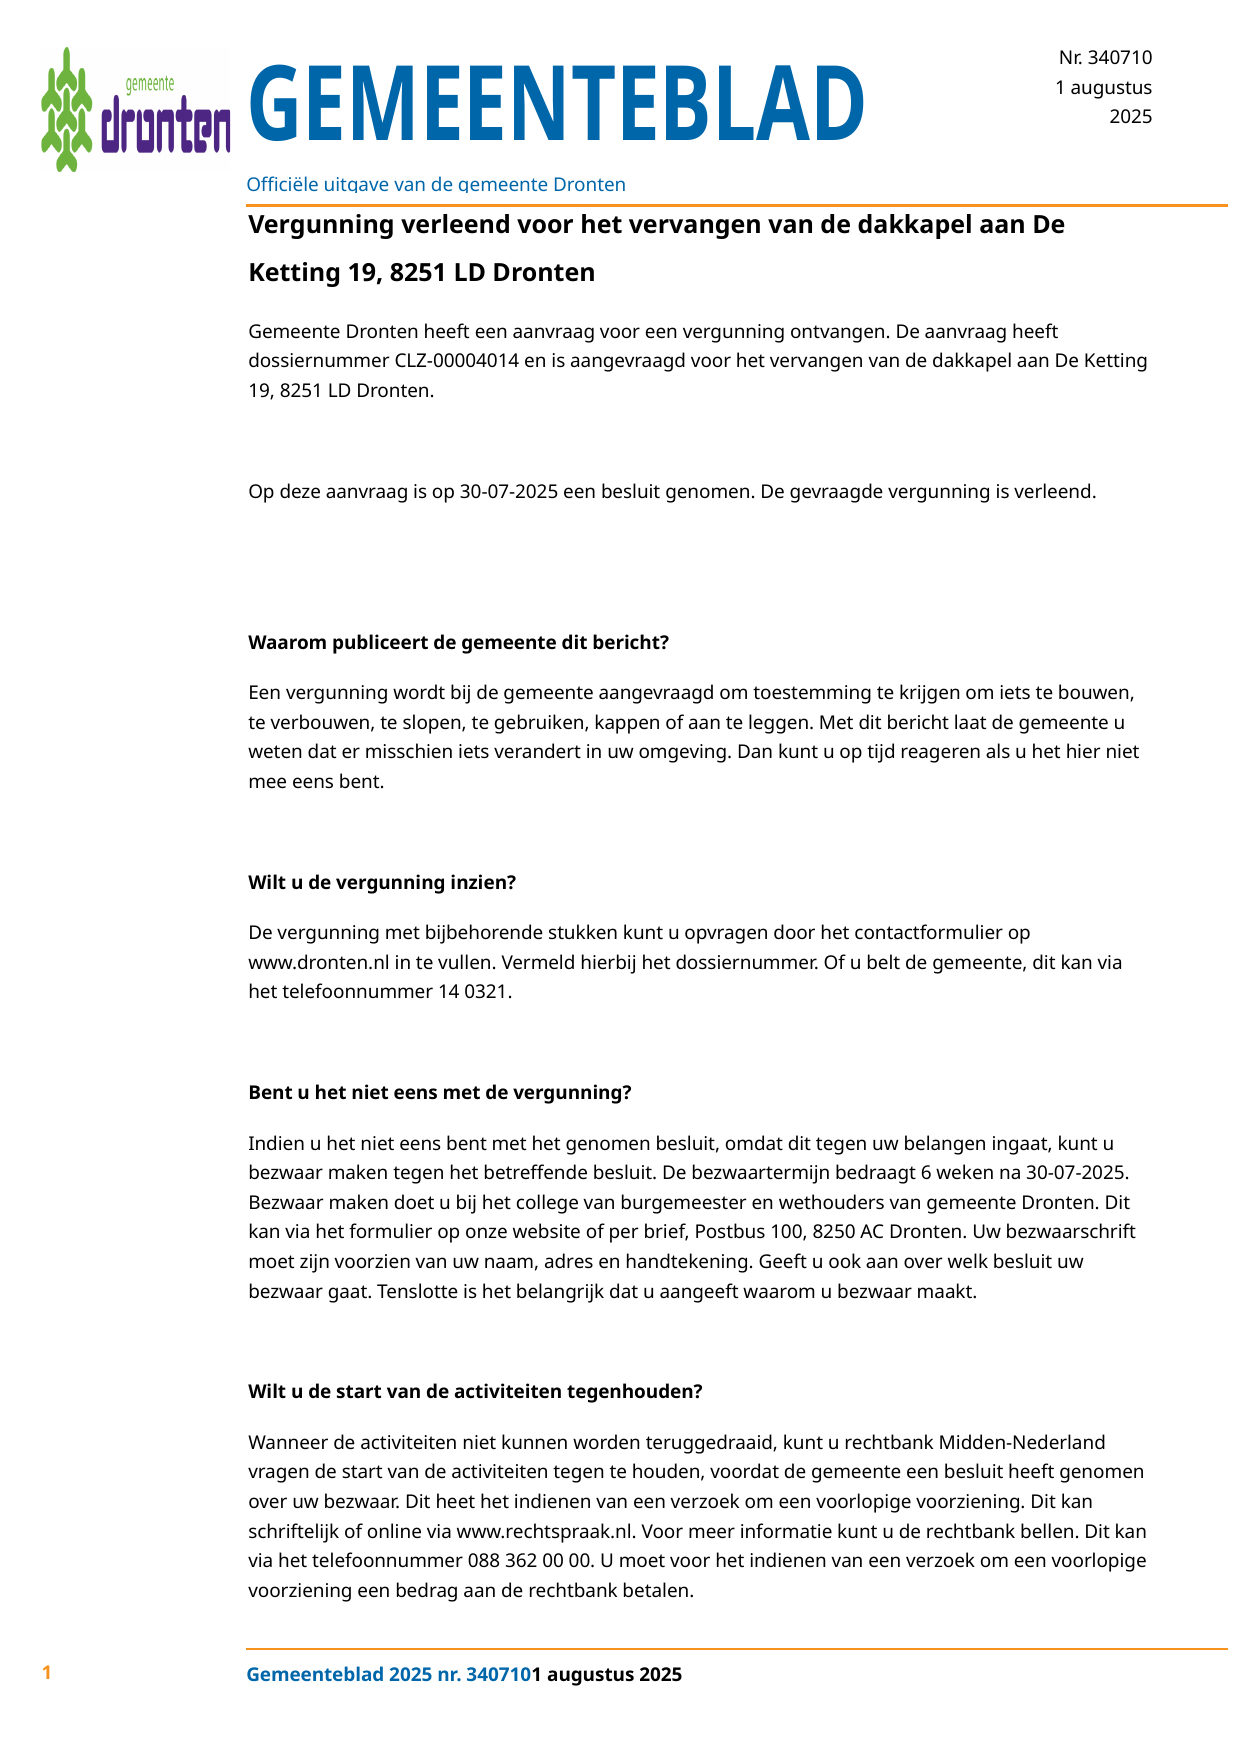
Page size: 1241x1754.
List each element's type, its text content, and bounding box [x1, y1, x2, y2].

text Wilt u de start van de activiteiten tegenhouden? [248, 1379, 1152, 1404]
text Wanneer de activiteiten niet kunnen worden teruggedraaid, kunt u rechtbank Midden-Nederland vragen de start van de activiteiten tegen te houden, voordat de gemeente een besluit heeft genomen over uw bezwaar. Dit heet het indienen van een verzoek om een voorlopige voorziening. Dit kan schriftelijk of online via www.rechtspraak.nl. Voor meer informatie kunt u de rechtbank bellen. Dit kan via het telefoonnummer 088 362 00 00. U moet voor het indienen van een verzoek om een voorlopige voorziening een bedrag aan de rechtbank betalen. [248, 1429, 1152, 1603]
text Bent u het niet eens met de vergunning? [248, 1079, 1152, 1105]
text Waarom publiceert de gemeente dit bericht? [248, 629, 1152, 655]
text Een vergunning wordt bij de gemeente aangevraagd om toestemming te krijgen om iets te bouwen, te verbouwen, te slopen, te gebruiken, kappen of aan te leggen. Met dit bericht laat de gemeente u weten dat er misschien iets verandert in uw omgeving. Dan kunt u op tijd reageren als u het hier niet mee eens bent. [248, 679, 1152, 794]
text Gemeente Dronten heeft een aanvraag voor een vergunning ontvangen. De aanvraag heeft dossiernummer CLZ-00004014 en is aangevraagd voor het vervangen van de dakkapel aan De Ketting 19, 8251 LD Dronten. [248, 318, 1152, 403]
picture [41, 47, 231, 172]
text Wilt u de vergunning inzien? [248, 869, 1152, 895]
text De vergunning met bijbehorende stukken kunt u opvragen door het contactformulier op www.dronten.nl in te vullen. Vermeld hierbij het dossiernummer. Of u belt de gemeente, dit kan via het telefoonnummer 14 0321. [248, 919, 1152, 1004]
text Indien u het niet eens bent met het genomen besluit, omdat dit tegen uw belangen ingaat, kunt u bezwaar maken tegen het betreffende besluit. De bezwaartermijn bedraagt 6 weken na 30-07-2025. Bezwaar maken doet u bij het college van burgemeester en wethouders van gemeente Dronten. Dit kan via het formulier op onze website of per brief, Postbus 100, 8250 AC Dronten. Uw bezwaarschrift moet zijn voorzien van uw naam, adres en handtekening. Geeft u ook aan over welk besluit uw bezwaar gaat. Tenslotte is het belangrijk dat u aangeeft waarom u bezwaar maakt. [248, 1130, 1152, 1304]
text Vergunning verleend voor het vervangen van de dakkapel aan De Ketting 19, 8251 LD Dronten [248, 207, 1152, 288]
text Op deze aanvraag is op 30-07-2025 een besluit genomen. De gevraagde vergunning is verleend. [248, 478, 1152, 504]
